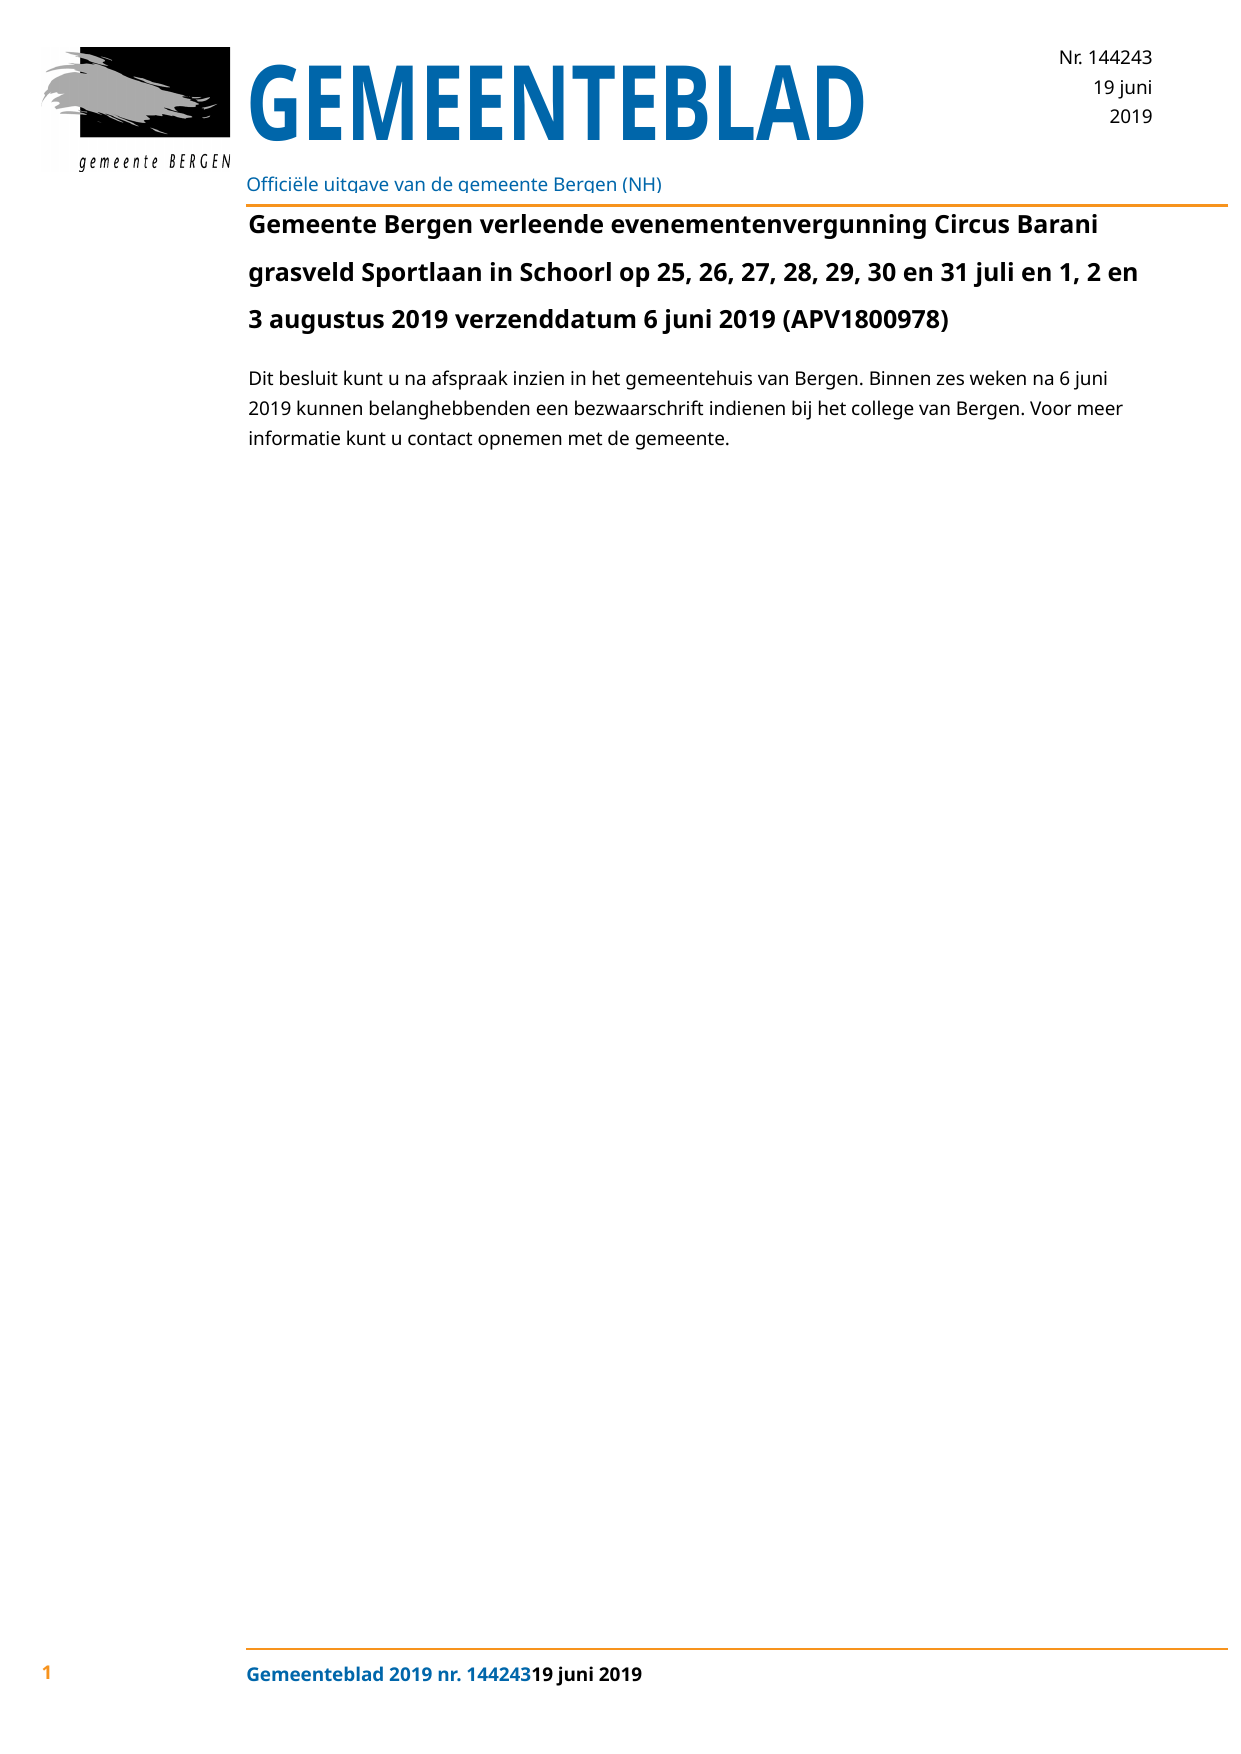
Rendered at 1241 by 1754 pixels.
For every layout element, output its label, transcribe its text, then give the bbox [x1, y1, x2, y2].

text Gemeente Bergen verleende evenementenvergunning Circus Barani grasveld Sportlaan in Schoorl op 25, 26, 27, 28, 29, 30 en 31 juli en 1, 2 en 3 augustus 2019 verzenddatum 6 juni 2019 (APV1800978) [248, 207, 1152, 336]
picture [41, 47, 231, 172]
text Dit besluit kunt u na afspraak inzien in het gemeentehuis van Bergen. Binnen zes weken na 6 juni 2019 kunnen belanghebbenden een bezwaarschrift indienen bij het college van Bergen. Voor meer informatie kunt u contact opnemen met de gemeente. [248, 366, 1152, 450]
